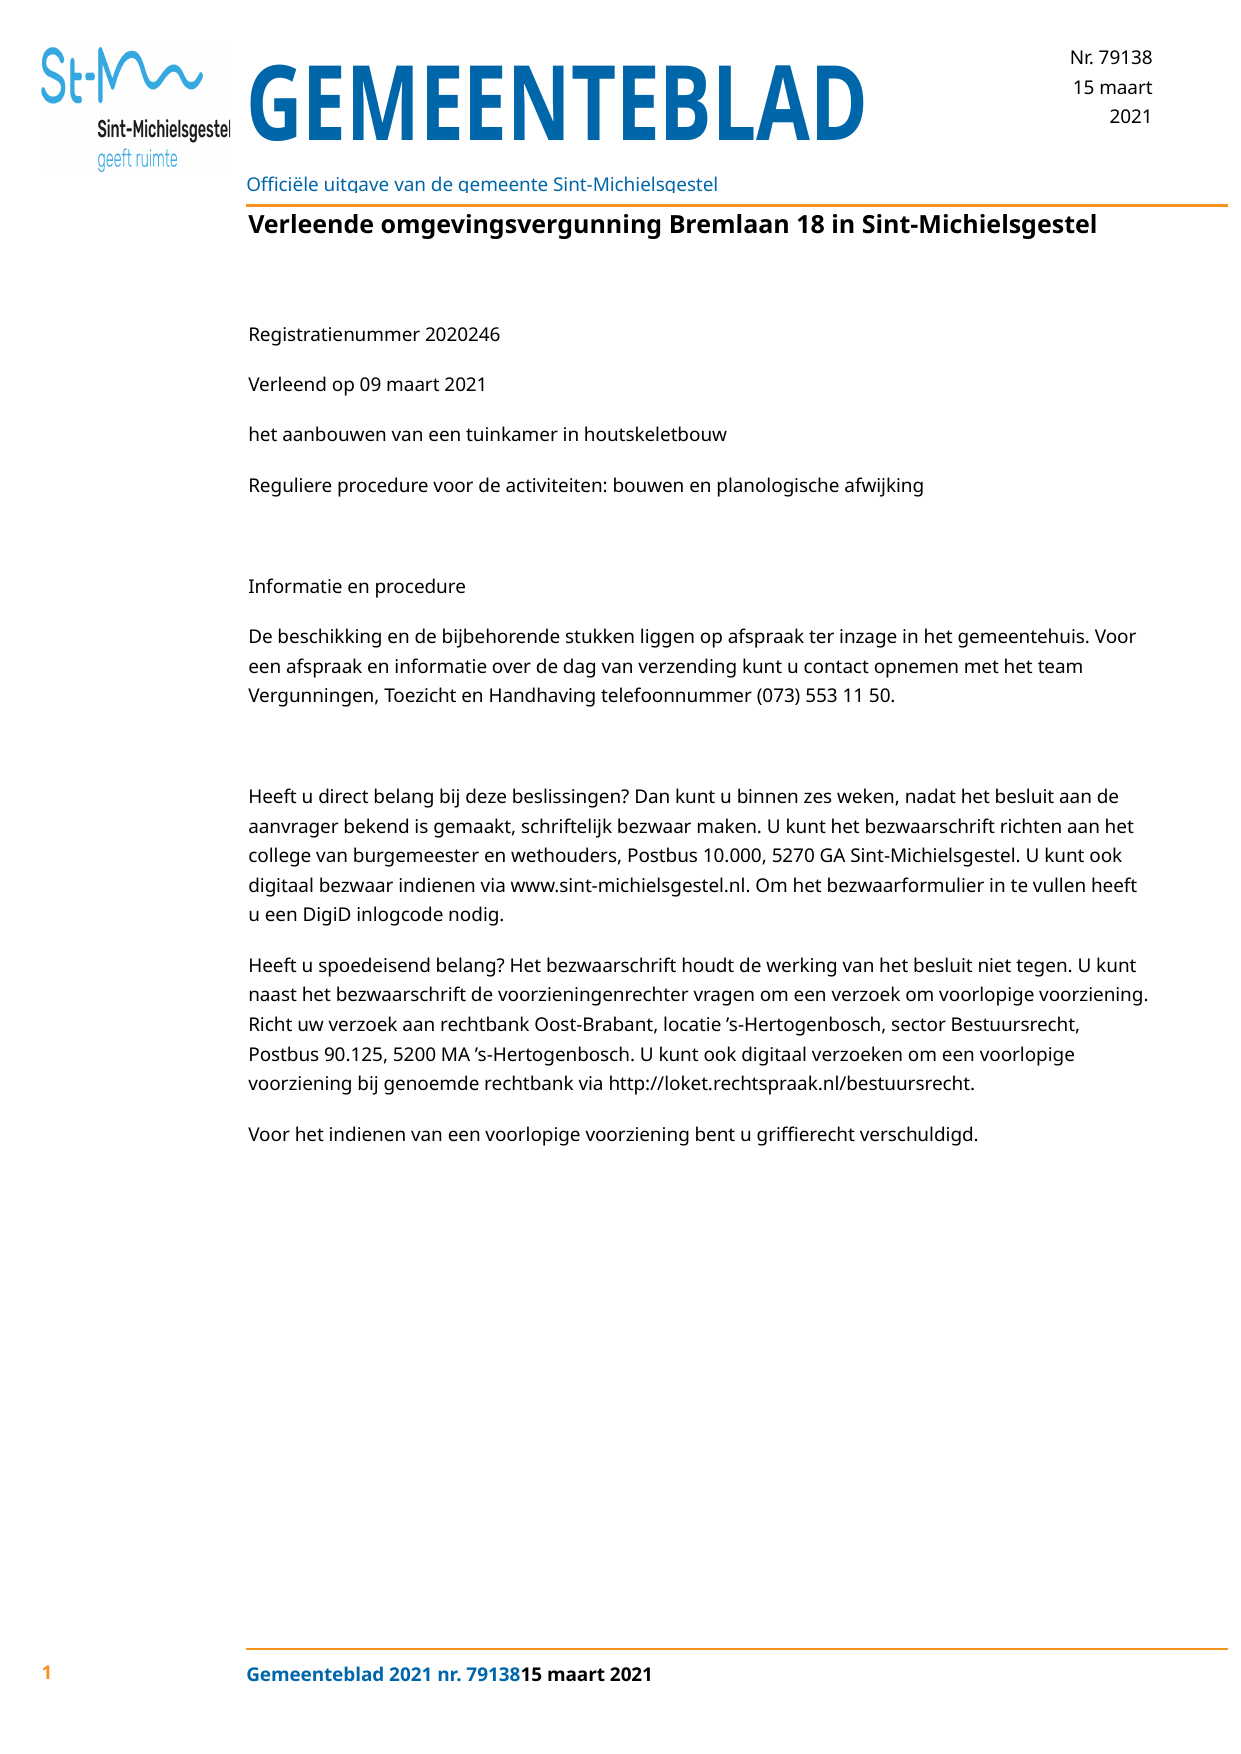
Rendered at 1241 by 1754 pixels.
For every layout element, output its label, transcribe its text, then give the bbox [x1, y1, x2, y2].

text Heeft u direct belang bij deze beslissingen? Dan kunt u binnen zes weken, nadat het besluit aan de aanvrager bekend is gemaakt, schriftelijk bezwaar maken. U kunt het bezwaarschrift richten aan het college van burgemeester en wethouders, Postbus 10.000, 5270 GA Sint-Michielsgestel. U kunt ook digitaal bezwaar indienen via www.sint-michielsgestel.nl. Om het bezwaarformulier in te vullen heeft u een DigiD inlogcode nodig. [248, 783, 1152, 927]
text De beschikking en de bijbehorende stukken liggen op afspraak ter inzage in het gemeentehuis. Voor een afspraak en informatie over de dag van verzending kunt u contact opnemen met het team Vergunningen, Toezicht en Handhaving telefoonnummer (073) 553 11 50. [248, 623, 1152, 708]
text Verleende omgevingsvergunning Bremlaan 18 in Sint-Michielsgestel [248, 207, 1152, 241]
text Informatie en procedure [248, 573, 1152, 598]
text Voor het indienen van een voorlopige voorziening bent u griffierecht verschuldigd. [248, 1121, 1152, 1146]
text Heeft u spoedeisend belang? Het bezwaarschrift houdt de werking van het besluit niet tegen. U kunt naast het bezwaarschrift de voorzieningenrechter vragen om een verzoek om voorlopige voorziening. Richt uw verzoek aan rechtbank Oost-Brabant, locatie ’s-Hertogenbosch, sector Bestuursrecht, Postbus 90.125, 5200 MA ’s-Hertogenbosch. U kunt ook digitaal verzoeken om een voorlopige voorziening bij genoemde rechtbank via http://loket.rechtspraak.nl/bestuursrecht. [248, 952, 1152, 1096]
text het aanbouwen van een tuinkamer in houtskeletbouw [248, 422, 1152, 447]
text Reguliere procedure voor de activiteiten: bouwen en planologische afwijking [248, 472, 1152, 498]
text Registratienummer 2020246 [248, 321, 1152, 346]
text Verleend op 09 maart 2021 [248, 371, 1152, 397]
picture [41, 47, 231, 172]
